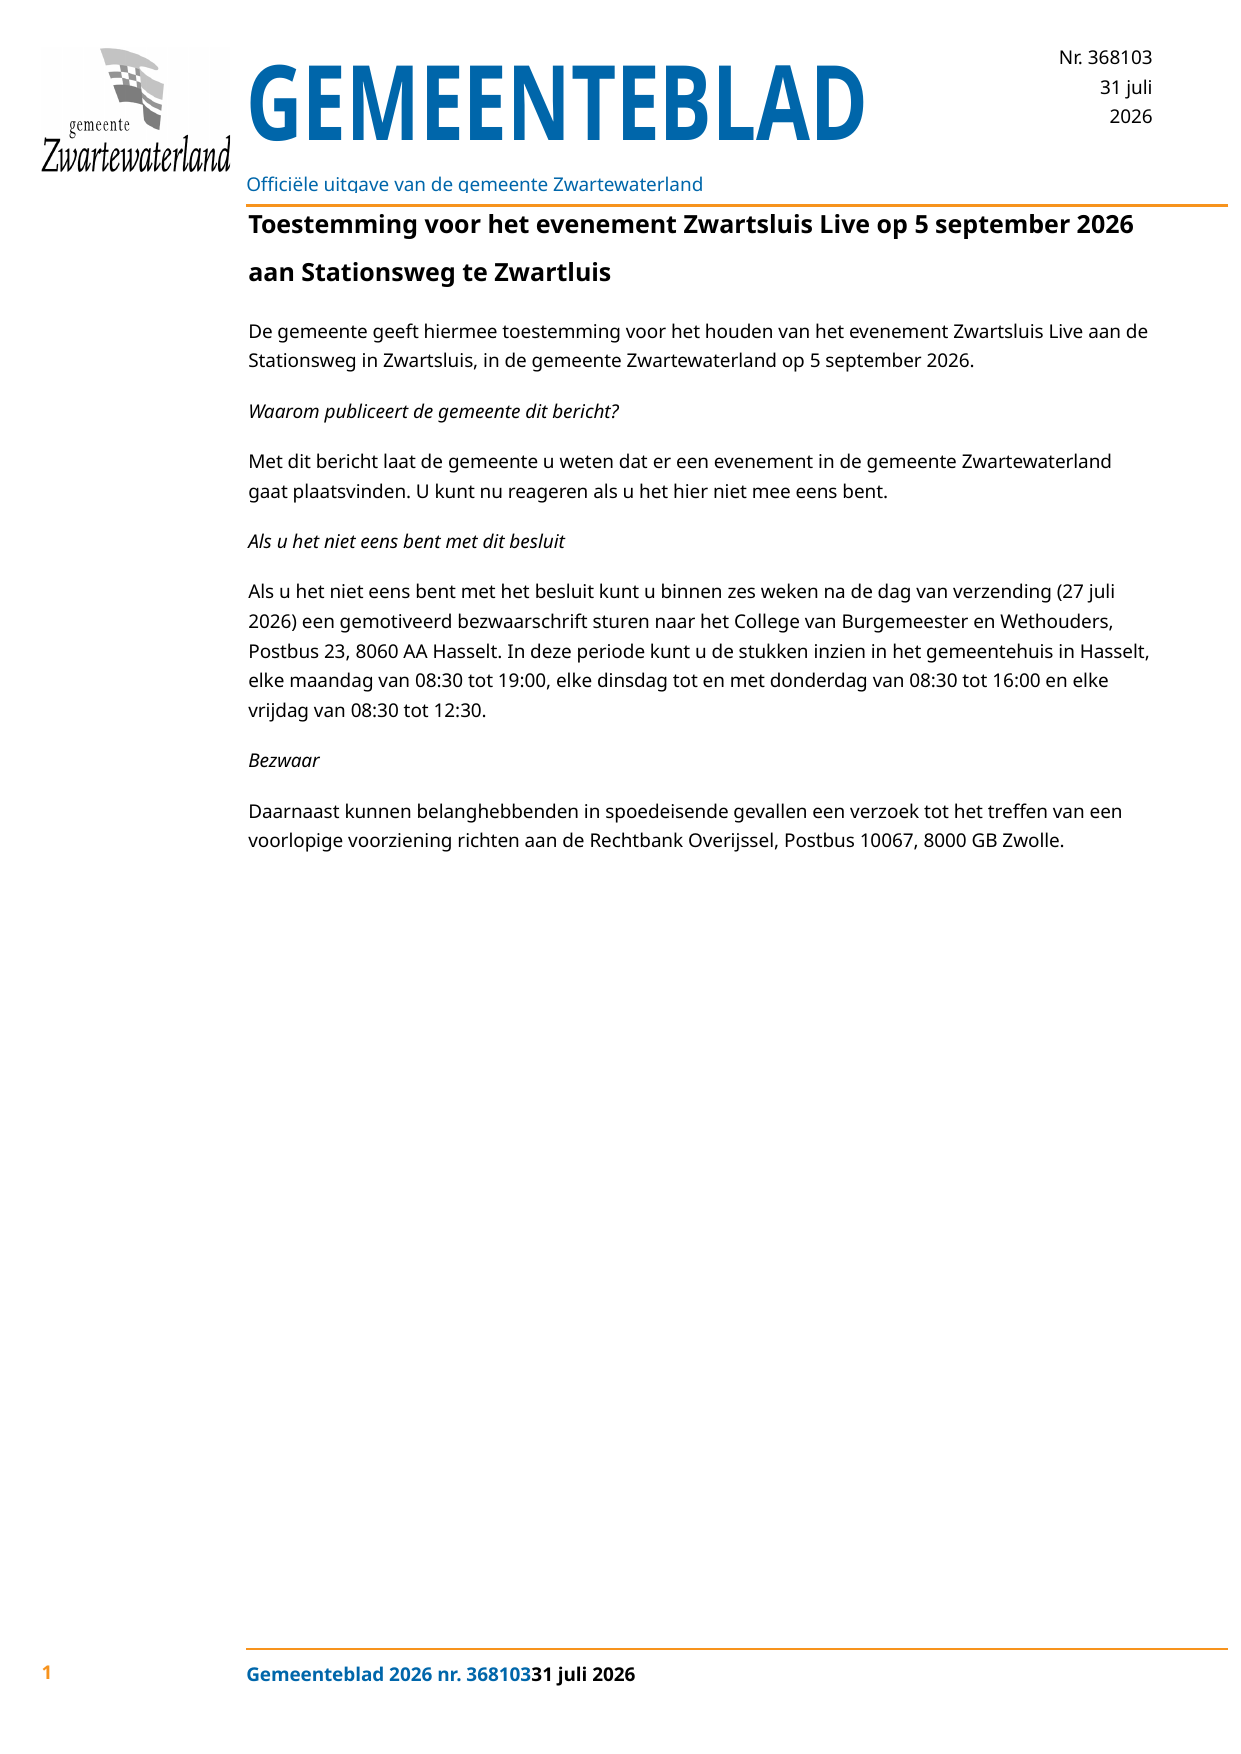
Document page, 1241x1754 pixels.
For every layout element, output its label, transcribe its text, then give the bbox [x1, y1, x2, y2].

text Toestemming voor het evenement Zwartsluis Live op 5 september 2026 aan Stationsweg te Zwartluis [248, 207, 1152, 288]
text Als u het niet eens bent met dit besluit [248, 528, 1152, 554]
text Als u het niet eens bent met het besluit kunt u binnen zes weken na de dag van verzending (27 juli 2026) een gemotiveerd bezwaarschrift sturen naar het College van Burgemeester en Wethouders, Postbus 23, 8060 AA Hasselt. In deze periode kunt u de stukken inzien in het gemeentehuis in Hasselt, elke maandag van 08:30 tot 19:00, elke dinsdag tot en met donderdag van 08:30 tot 16:00 en elke vrijdag van 08:30 tot 12:30. [248, 579, 1152, 723]
text De gemeente geeft hiermee toestemming voor het houden van het evenement Zwartsluis Live aan de Stationsweg in Zwartsluis, in de gemeente Zwartewaterland op 5 september 2026. [248, 318, 1152, 373]
text Daarnaast kunnen belanghebbenden in spoedeisende gevallen een verzoek tot het treffen van een voorlopige voorziening richten aan de Rechtbank Overijssel, Postbus 10067, 8000 GB Zwolle. [248, 798, 1152, 853]
text Bezwaar [248, 747, 1152, 773]
text Met dit bericht laat de gemeente u weten dat er een evenement in de gemeente Zwartewaterland gaat plaatsvinden. U kunt nu reageren als u het hier niet mee eens bent. [248, 448, 1152, 504]
text Waarom publiceert de gemeente dit bericht? [248, 398, 1152, 424]
picture [41, 47, 231, 172]
